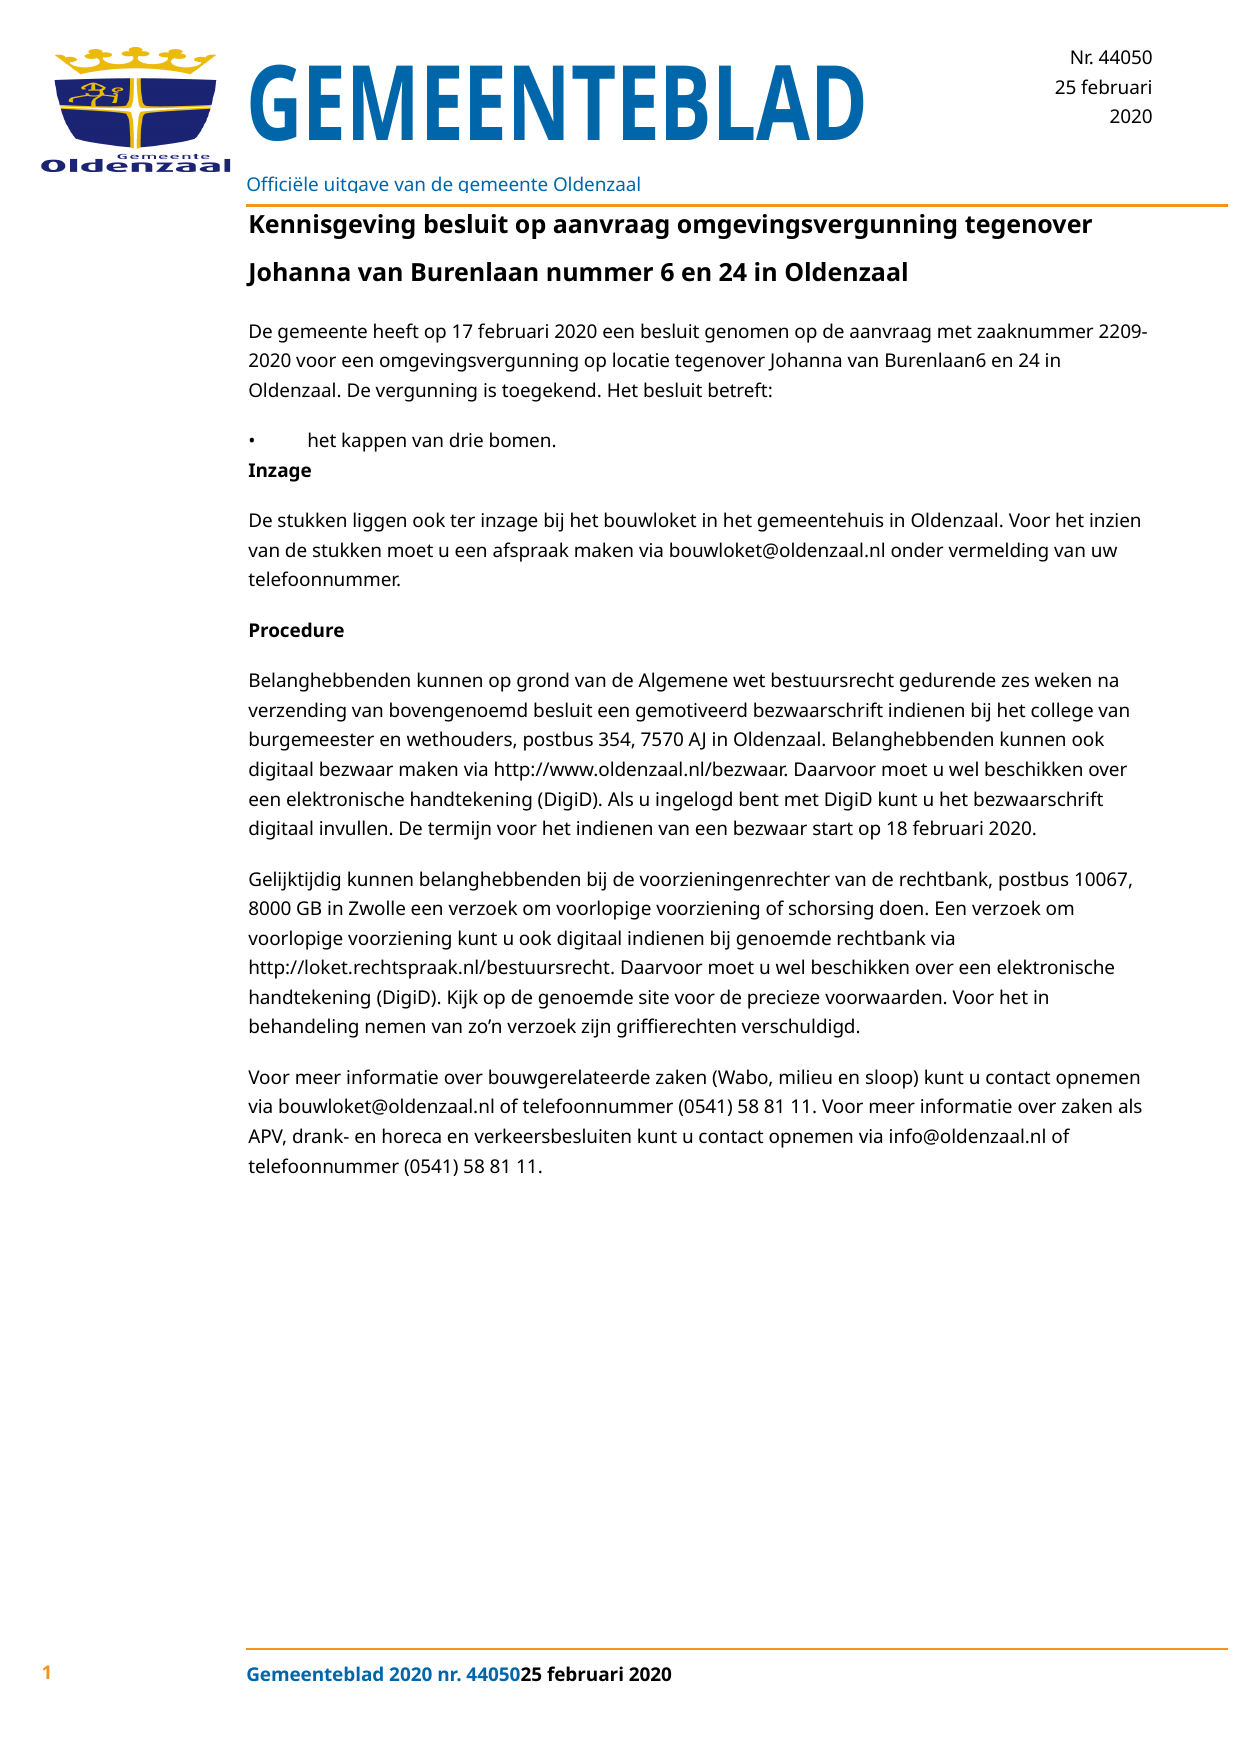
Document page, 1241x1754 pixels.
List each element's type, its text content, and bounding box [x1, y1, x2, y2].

text Procedure [248, 617, 1152, 643]
text Voor meer informatie over bouwgerelateerde zaken (Wabo, milieu en sloop) kunt u contact opnemen via bouwloket@oldenzaal.nl of telefoonnummer (0541) 58 81 11. Voor meer informatie over zaken als APV, drank- en horeca en verkeersbesluiten kunt u contact opnemen via info@oldenzaal.nl of telefoonnummer (0541) 58 81 11. [248, 1064, 1152, 1179]
text Inzage [248, 457, 1152, 483]
text Gelijktijdig kunnen belanghebbenden bij de voorzieningenrechter van de rechtbank, postbus 10067, 8000 GB in Zwolle een verzoek om voorlopige voorziening of schorsing doen. Een verzoek om voorlopige voorziening kunt u ook digitaal indienen bij genoemde rechtbank via http://loket.rechtspraak.nl/bestuursrecht. Daarvoor moet u wel beschikken over een elektronische handtekening (DigiD). Kijk op de genoemde site voor de precieze voorwaarden. Voor het in behandeling nemen van zo’n verzoek zijn griffierechten verschuldigd. [248, 866, 1152, 1039]
text De gemeente heeft op 17 februari 2020 een besluit genomen op de aanvraag met zaaknummer 2209-2020 voor een omgevingsvergunning op locatie tegenover Johanna van Burenlaan6 en 24 in Oldenzaal. De vergunning is toegekend. Het besluit betreft: [248, 318, 1152, 403]
text Belanghebbenden kunnen op grond van de Algemene wet bestuursrecht gedurende zes weken na verzending van bovengenoemd besluit een gemotiveerd bezwaarschrift indienen bij het college van burgemeester en wethouders, postbus 354, 7570 AJ in Oldenzaal. Belanghebbenden kunnen ook digitaal bezwaar maken via http://www.oldenzaal.nl/bezwaar. Daarvoor moet u wel beschikken over een elektronische handtekening (DigiD). Als u ingelogd bent met DigiD kunt u het bezwaarschrift digitaal invullen. De termijn voor het indienen van een bezwaar start op 18 februari 2020. [248, 667, 1152, 841]
picture [41, 47, 231, 172]
list het kappen van drie bomen. [248, 427, 1152, 453]
text Kennisgeving besluit op aanvraag omgevingsvergunning tegenover Johanna van Burenlaan nummer 6 en 24 in Oldenzaal [248, 207, 1152, 288]
text De stukken liggen ook ter inzage bij het bouwloket in het gemeentehuis in Oldenzaal. Voor het inzien van de stukken moet u een afspraak maken via bouwloket@oldenzaal.nl onder vermelding van uw telefoonnummer. [248, 507, 1152, 592]
